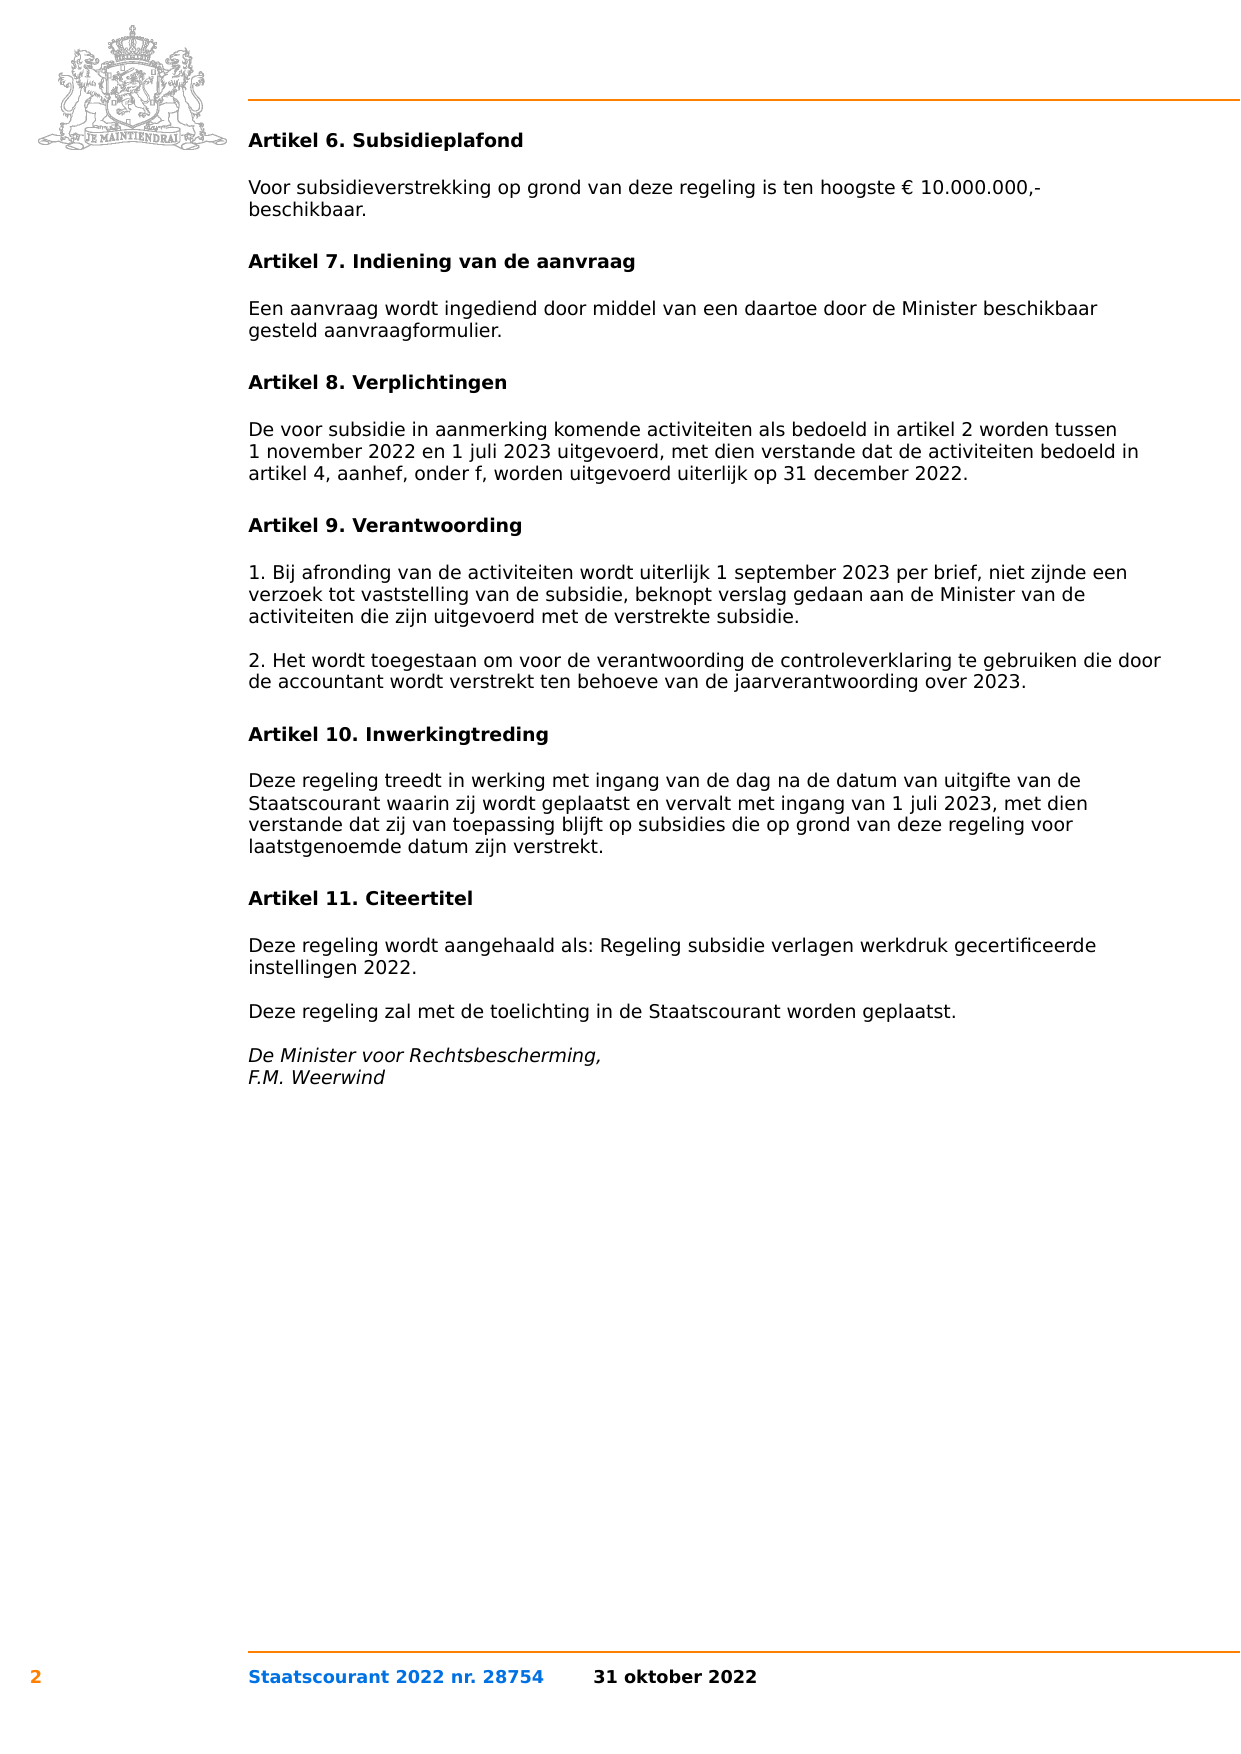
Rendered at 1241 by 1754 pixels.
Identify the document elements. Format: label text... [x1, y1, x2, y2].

text Voor subsidieverstrekking op grond van deze regeling is ten hoogste € 10.000.000,- beschikbaar. [248, 177, 1163, 221]
text Deze regeling wordt aangehaald als: Regeling subsidie verlagen werkdruk gecertificeerde instellingen 2022. [248, 935, 1163, 979]
text De voor subsidie in aanmerking komende activiteiten als bedoeld in artikel 2 worden tussen 1 november 2022 en 1 juli 2023 uitgevoerd, met dien verstande dat de activiteiten bedoeld in artikel 4, aanhef, onder f, worden uitgevoerd uiterlijk op 31 december 2022. [248, 419, 1163, 485]
subtitle Artikel 6. Subsidieplafond [248, 130, 1163, 152]
text Een aanvraag wordt ingediend door middel van een daartoe door de Minister beschikbaar gesteld aanvraagformulier. [248, 298, 1163, 342]
picture [38, 25, 227, 150]
text Deze regeling treedt in werking met ingang van de dag na de datum van uitgifte van de Staatscourant waarin zij wordt geplaatst en vervalt met ingang van 1 juli 2023, met dien verstande dat zij van toepassing blijft op subsidies die op grond van deze regeling voor laatstgenoemde datum zijn verstrekt. [248, 770, 1163, 858]
subtitle Artikel 8. Verplichtingen [248, 372, 1163, 394]
subtitle Artikel 11. Citeertitel [248, 888, 1163, 910]
subtitle Artikel 7. Indiening van de aanvraag [248, 251, 1163, 273]
text 2. Het wordt toegestaan om voor de verantwoording de controleverklaring te gebruiken die door de accountant wordt verstrekt ten behoeve van de jaarverantwoording over 2023. [248, 649, 1163, 693]
text 1. Bij afronding van de activiteiten wordt uiterlijk 1 september 2023 per brief, niet zijnde een verzoek tot vaststelling van de subsidie, beknopt verslag gedaan aan de Minister van de activiteiten die zijn uitgevoerd met de verstrekte subsidie. [248, 562, 1163, 628]
subtitle Artikel 9. Verantwoording [248, 515, 1163, 537]
text De Minister voor Rechtsbescherming, F.M. Weerwind [248, 1045, 1163, 1089]
text Deze regeling zal met de toelichting in de Staatscourant worden geplaatst. [248, 1001, 1163, 1023]
subtitle Artikel 10. Inwerkingtreding [248, 723, 1163, 745]
